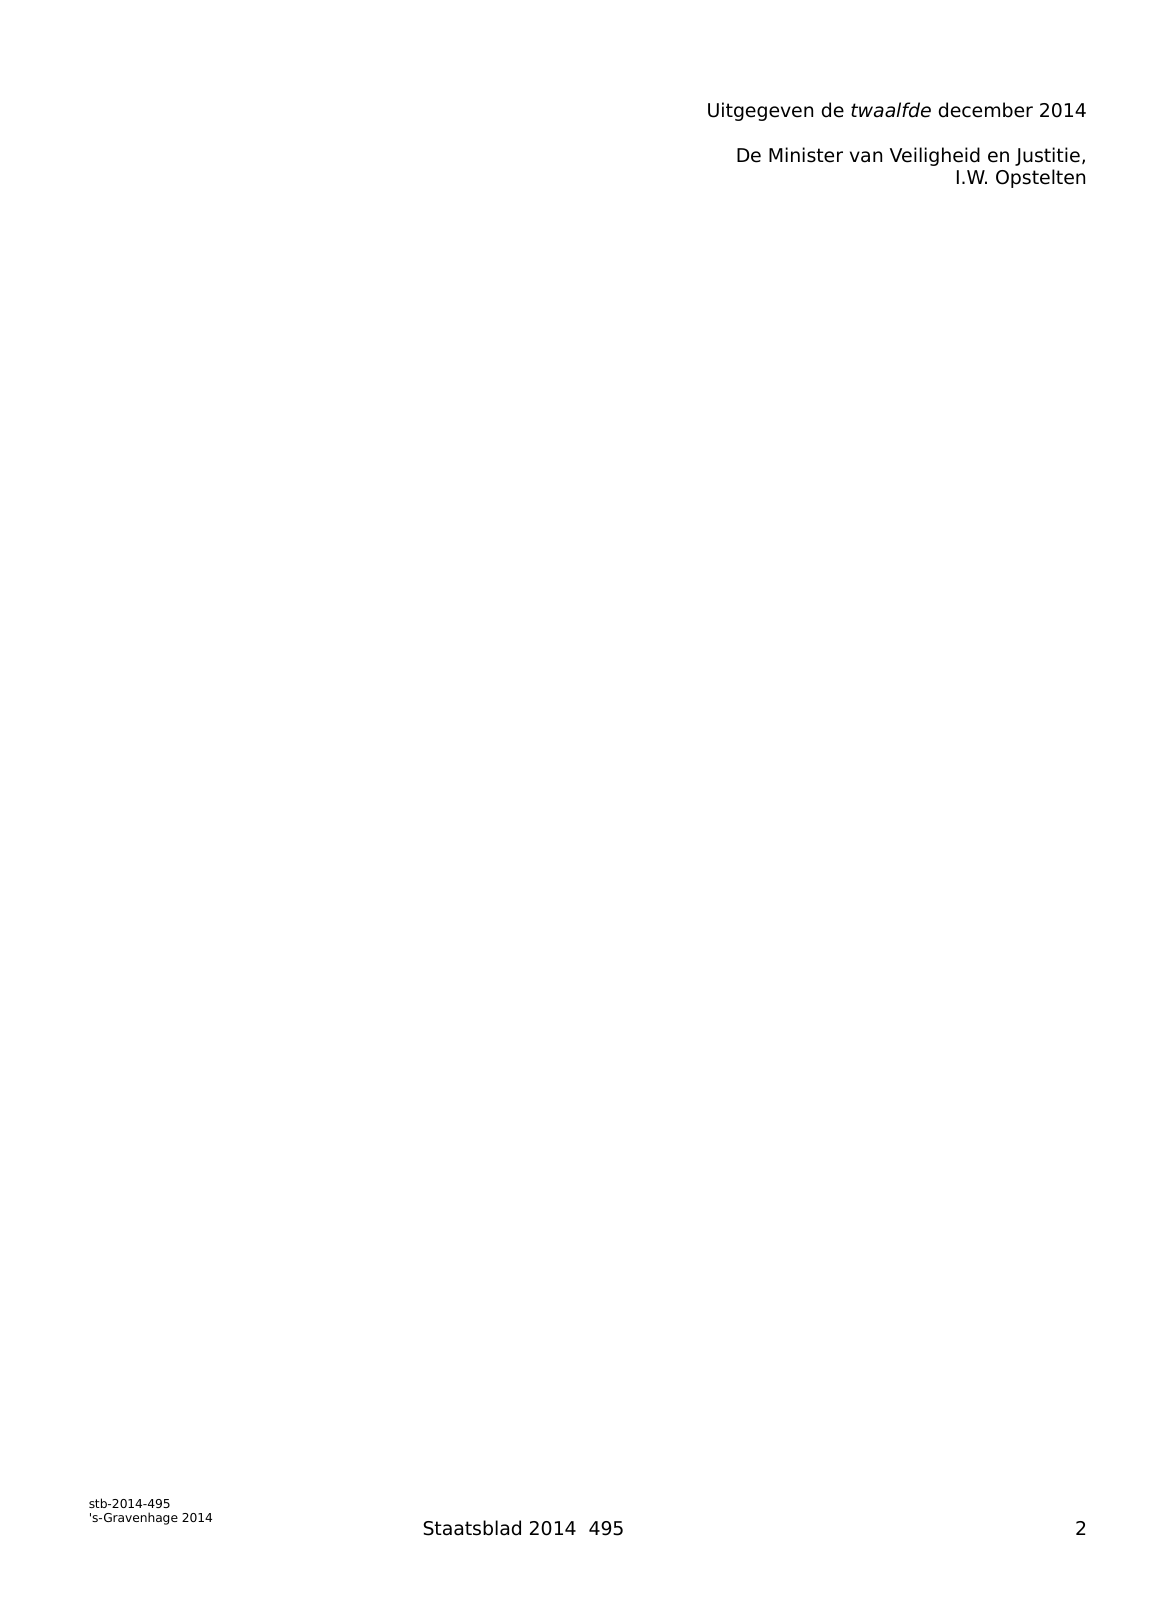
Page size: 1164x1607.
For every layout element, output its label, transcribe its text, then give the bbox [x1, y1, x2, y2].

text Uitgegeven de twaalfde december 2014 [422, 100, 1087, 122]
text De Minister van Veiligheid en Justitie, I.W. Opstelten [422, 144, 1087, 188]
text stb-2014-495 [88, 1497, 323, 1511]
text 's-Gravenhage 2014 [88, 1511, 323, 1525]
